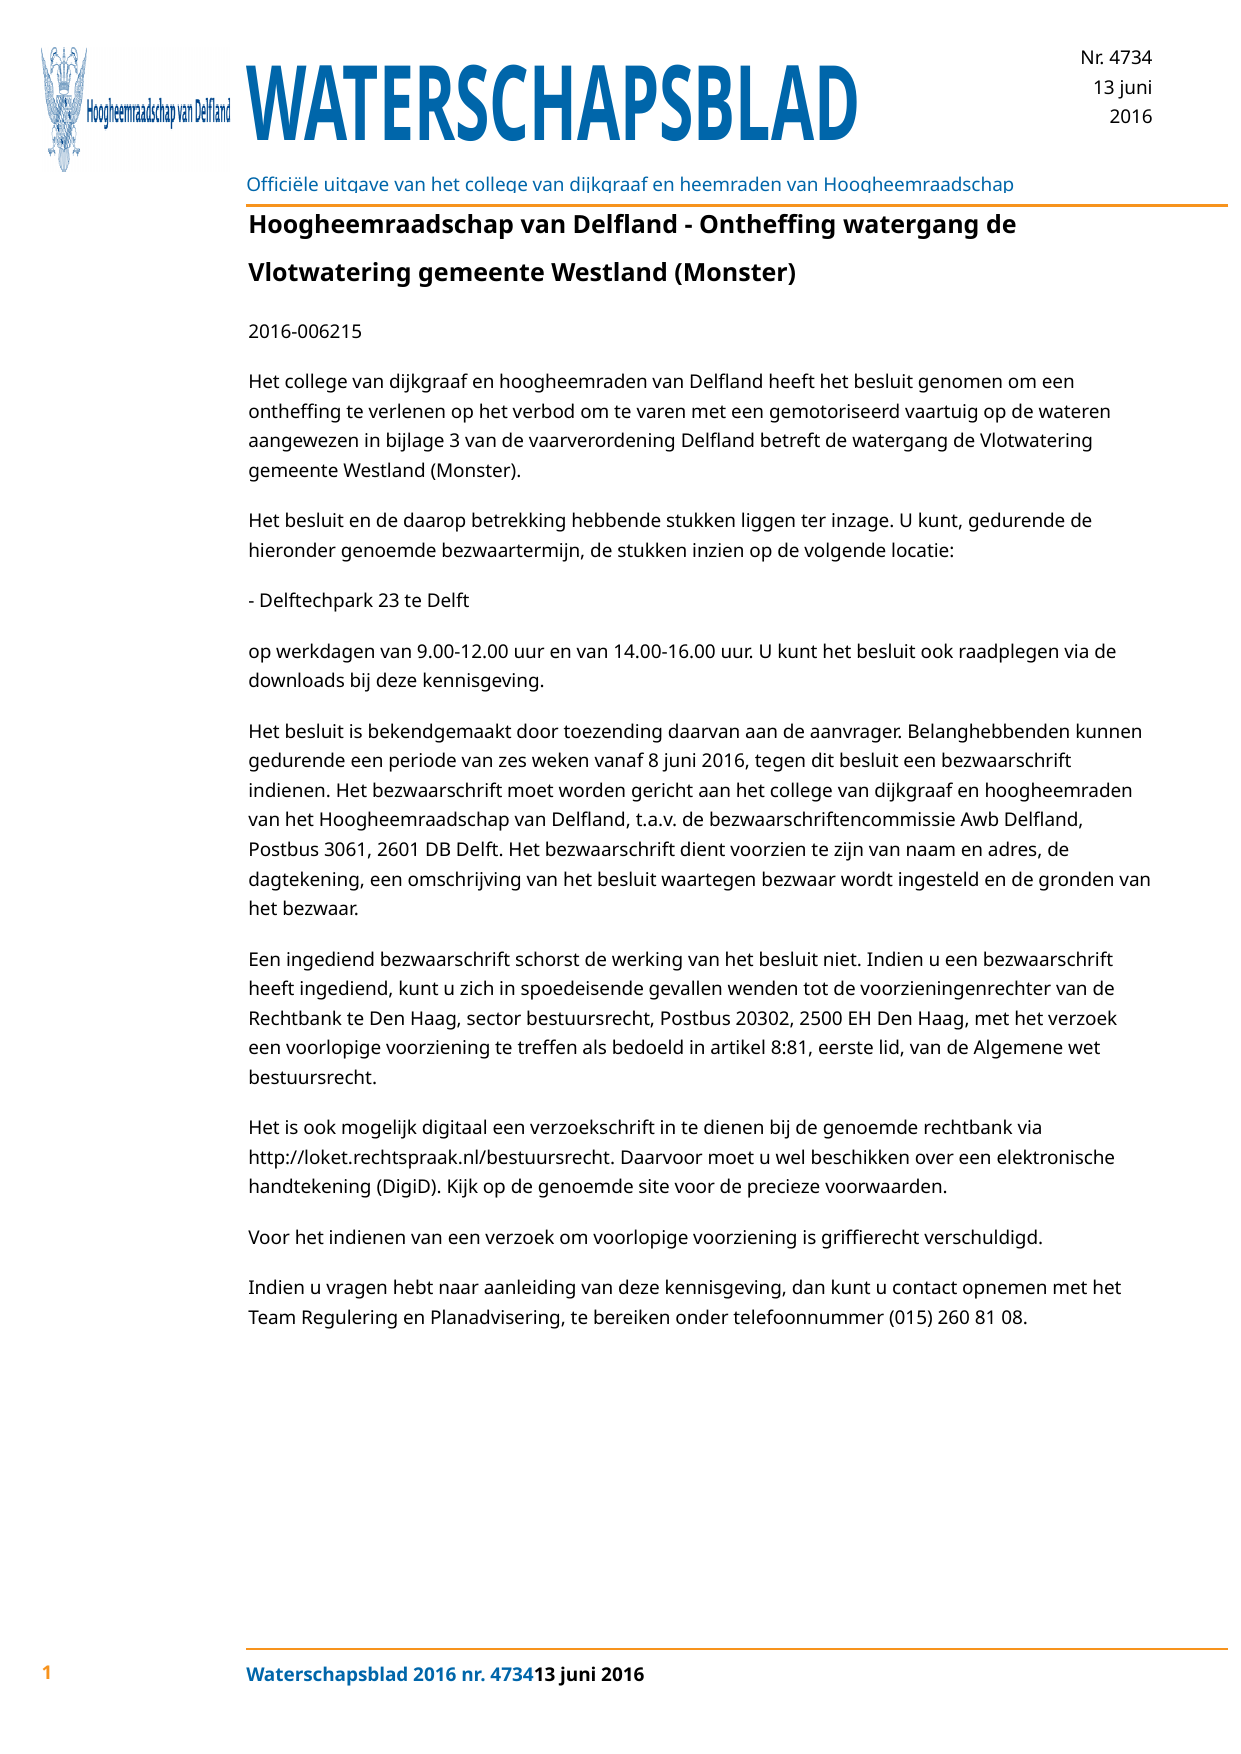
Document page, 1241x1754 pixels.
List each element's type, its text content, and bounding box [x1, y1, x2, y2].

text - Delftechpark 23 te Delft [248, 587, 1152, 613]
text Het college van dijkgraaf en hoogheemraden van Delfland heeft het besluit genomen om een ontheffing te verlenen op het verbod om te varen met een gemotoriseerd vaartuig op de wateren aangewezen in bijlage 3 van de vaarverordening Delfland betreft de watergang de Vlotwatering gemeente Westland (Monster). [248, 368, 1152, 483]
text 2016-006215 [248, 318, 1152, 344]
text op werkdagen van 9.00-12.00 uur en van 14.00-16.00 uur. U kunt het besluit ook raadplegen via de downloads bij deze kennisgeving. [248, 638, 1152, 693]
text Het besluit en de daarop betrekking hebbende stukken liggen ter inzage. U kunt, gedurende de hieronder genoemde bezwaartermijn, de stukken inzien op de volgende locatie: [248, 507, 1152, 563]
text Indien u vragen hebt naar aanleiding van deze kennisgeving, dan kunt u contact opnemen met het Team Regulering en Planadvisering, te bereiken onder telefoonnummer (015) 260 81 08. [248, 1274, 1152, 1330]
text Een ingediend bezwaarschrift schorst de werking van het besluit niet. Indien u een bezwaarschrift heeft ingediend, kunt u zich in spoedeisende gevallen wenden tot de voorzieningenrechter van de Rechtbank te Den Haag, sector bestuursrecht, Postbus 20302, 2500 EH Den Haag, met het verzoek een voorlopige voorziening te treffen als bedoeld in artikel 8:81, eerste lid, van de Algemene wet bestuursrecht. [248, 946, 1152, 1090]
text Het is ook mogelijk digitaal een verzoekschrift in te dienen bij de genoemde rechtbank via http://loket.rechtspraak.nl/bestuursrecht. Daarvoor moet u wel beschikken over een elektronische handtekening (DigiD). Kijk op de genoemde site voor de precieze voorwaarden. [248, 1114, 1152, 1199]
text Hoogheemraadschap van Delfland - Ontheffing watergang de Vlotwatering gemeente Westland (Monster) [248, 207, 1152, 288]
text Voor het indienen van een verzoek om voorlopige voorziening is griffierecht verschuldigd. [248, 1224, 1152, 1250]
picture [41, 47, 231, 172]
text Het besluit is bekendgemaakt door toezending daarvan aan de aanvrager. Belanghebbenden kunnen gedurende een periode van zes weken vanaf 8 juni 2016, tegen dit besluit een bezwaarschrift indienen. Het bezwaarschrift moet worden gericht aan het college van dijkgraaf en hoogheemraden van het Hoogheemraadschap van Delfland, t.a.v. de bezwaarschriftencommissie Awb Delfland, Postbus 3061, 2601 DB Delft. Het bezwaarschrift dient voorzien te zijn van naam en adres, de dagtekening, een omschrijving van het besluit waartegen bezwaar wordt ingesteld en de gronden van het bezwaar. [248, 718, 1152, 921]
